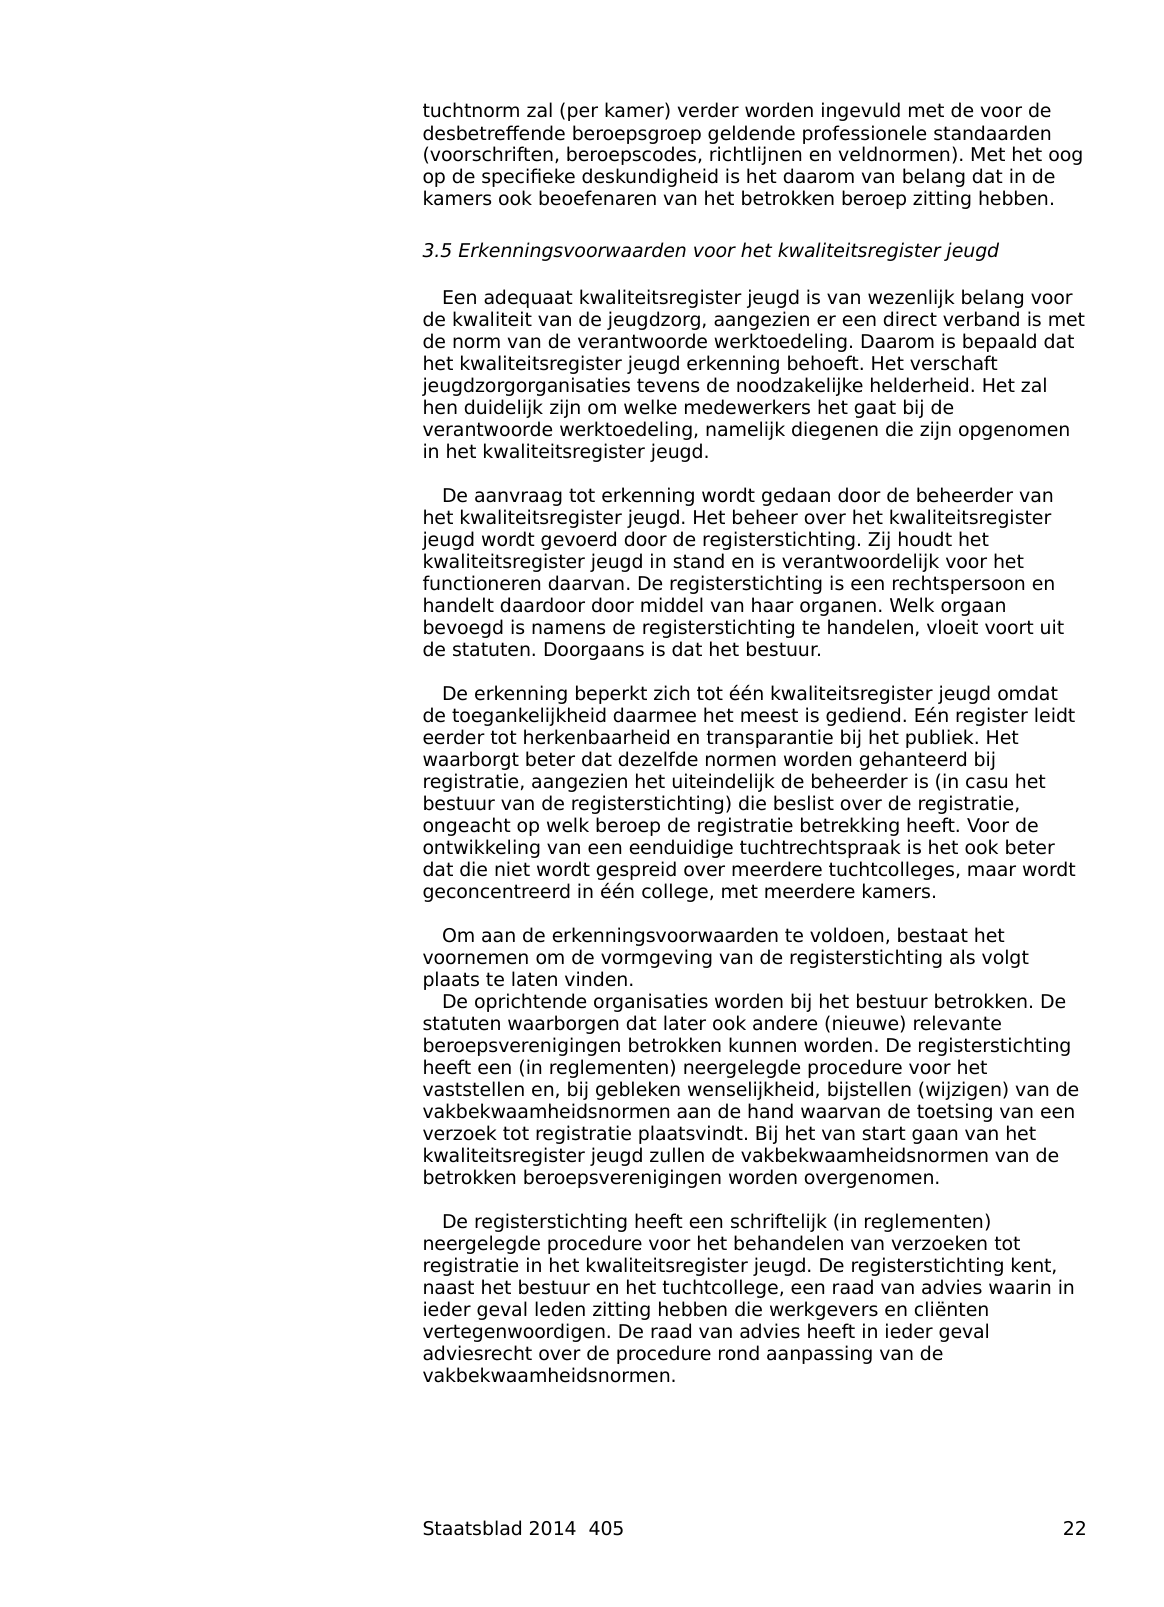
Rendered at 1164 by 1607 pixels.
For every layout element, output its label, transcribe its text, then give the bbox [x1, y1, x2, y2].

text De registerstichting heeft een schriftelijk (in reglementen) neergelegde procedure voor het behandelen van verzoeken tot registratie in het kwaliteitsregister jeugd. De registerstichting kent, naast het bestuur en het tuchtcollege, een raad van advies waarin in ieder geval leden zitting hebben die werkgevers en cliënten vertegenwoordigen. De raad van advies heeft in ieder geval adviesrecht over de procedure rond aanpassing van de vakbekwaamheidsnormen. [422, 1211, 1087, 1387]
text Een adequaat kwaliteitsregister jeugd is van wezenlijk belang voor de kwaliteit van de jeugdzorg, aangezien er een direct verband is met de norm van de verantwoorde werktoedeling. Daarom is bepaald dat het kwaliteitsregister jeugd erkenning behoeft. Het verschaft jeugdzorgorganisaties tevens de noodzakelijke helderheid. Het zal hen duidelijk zijn om welke medewerkers het gaat bij de verantwoorde werktoedeling, namelijk diegenen die zijn opgenomen in het kwaliteitsregister jeugd. [422, 287, 1087, 463]
text De aanvraag tot erkenning wordt gedaan door de beheerder van het kwaliteitsregister jeugd. Het beheer over het kwaliteitsregister jeugd wordt gevoerd door de registerstichting. Zij houdt het kwaliteitsregister jeugd in stand en is verantwoordelijk voor het functioneren daarvan. De registerstichting is een rechtspersoon en handelt daardoor door middel van haar organen. Welk orgaan bevoegd is namens de registerstichting te handelen, vloeit voort uit de statuten. Doorgaans is dat het bestuur. [422, 485, 1087, 661]
text Om aan de erkenningsvoorwaarden te voldoen, bestaat het voornemen om de vormgeving van de registerstichting als volgt plaats te laten vinden. [422, 925, 1087, 991]
subtitle 3.5 Erkenningsvoorwaarden voor het kwaliteitsregister jeugd [422, 240, 1087, 262]
text De oprichtende organisaties worden bij het bestuur betrokken. De statuten waarborgen dat later ook andere (nieuwe) relevante beroepsverenigingen betrokken kunnen worden. De registerstichting heeft een (in reglementen) neergelegde procedure voor het vaststellen en, bij gebleken wenselijkheid, bijstellen (wijzigen) van de vakbekwaamheidsnormen aan de hand waarvan de toetsing van een verzoek tot registratie plaatsvindt. Bij het van start gaan van het kwaliteitsregister jeugd zullen de vakbekwaamheidsnormen van de betrokken beroepsverenigingen worden overgenomen. [422, 991, 1087, 1189]
text tuchtnorm zal (per kamer) verder worden ingevuld met de voor de desbetreffende beroepsgroep geldende professionele standaarden (voorschriften, beroepscodes, richtlijnen en veldnormen). Met het oog op de specifieke deskundigheid is het daarom van belang dat in de kamers ook beoefenaren van het betrokken beroep zitting hebben. [422, 100, 1087, 210]
text De erkenning beperkt zich tot één kwaliteitsregister jeugd omdat de toegankelijkheid daarmee het meest is gediend. Eén register leidt eerder tot herkenbaarheid en transparantie bij het publiek. Het waarborgt beter dat dezelfde normen worden gehanteerd bij registratie, aangezien het uiteindelijk de beheerder is (in casu het bestuur van de registerstichting) die beslist over de registratie, ongeacht op welk beroep de registratie betrekking heeft. Voor de ontwikkeling van een eenduidige tuchtrechtspraak is het ook beter dat die niet wordt gespreid over meerdere tuchtcolleges, maar wordt geconcentreerd in één college, met meerdere kamers. [422, 683, 1087, 903]
